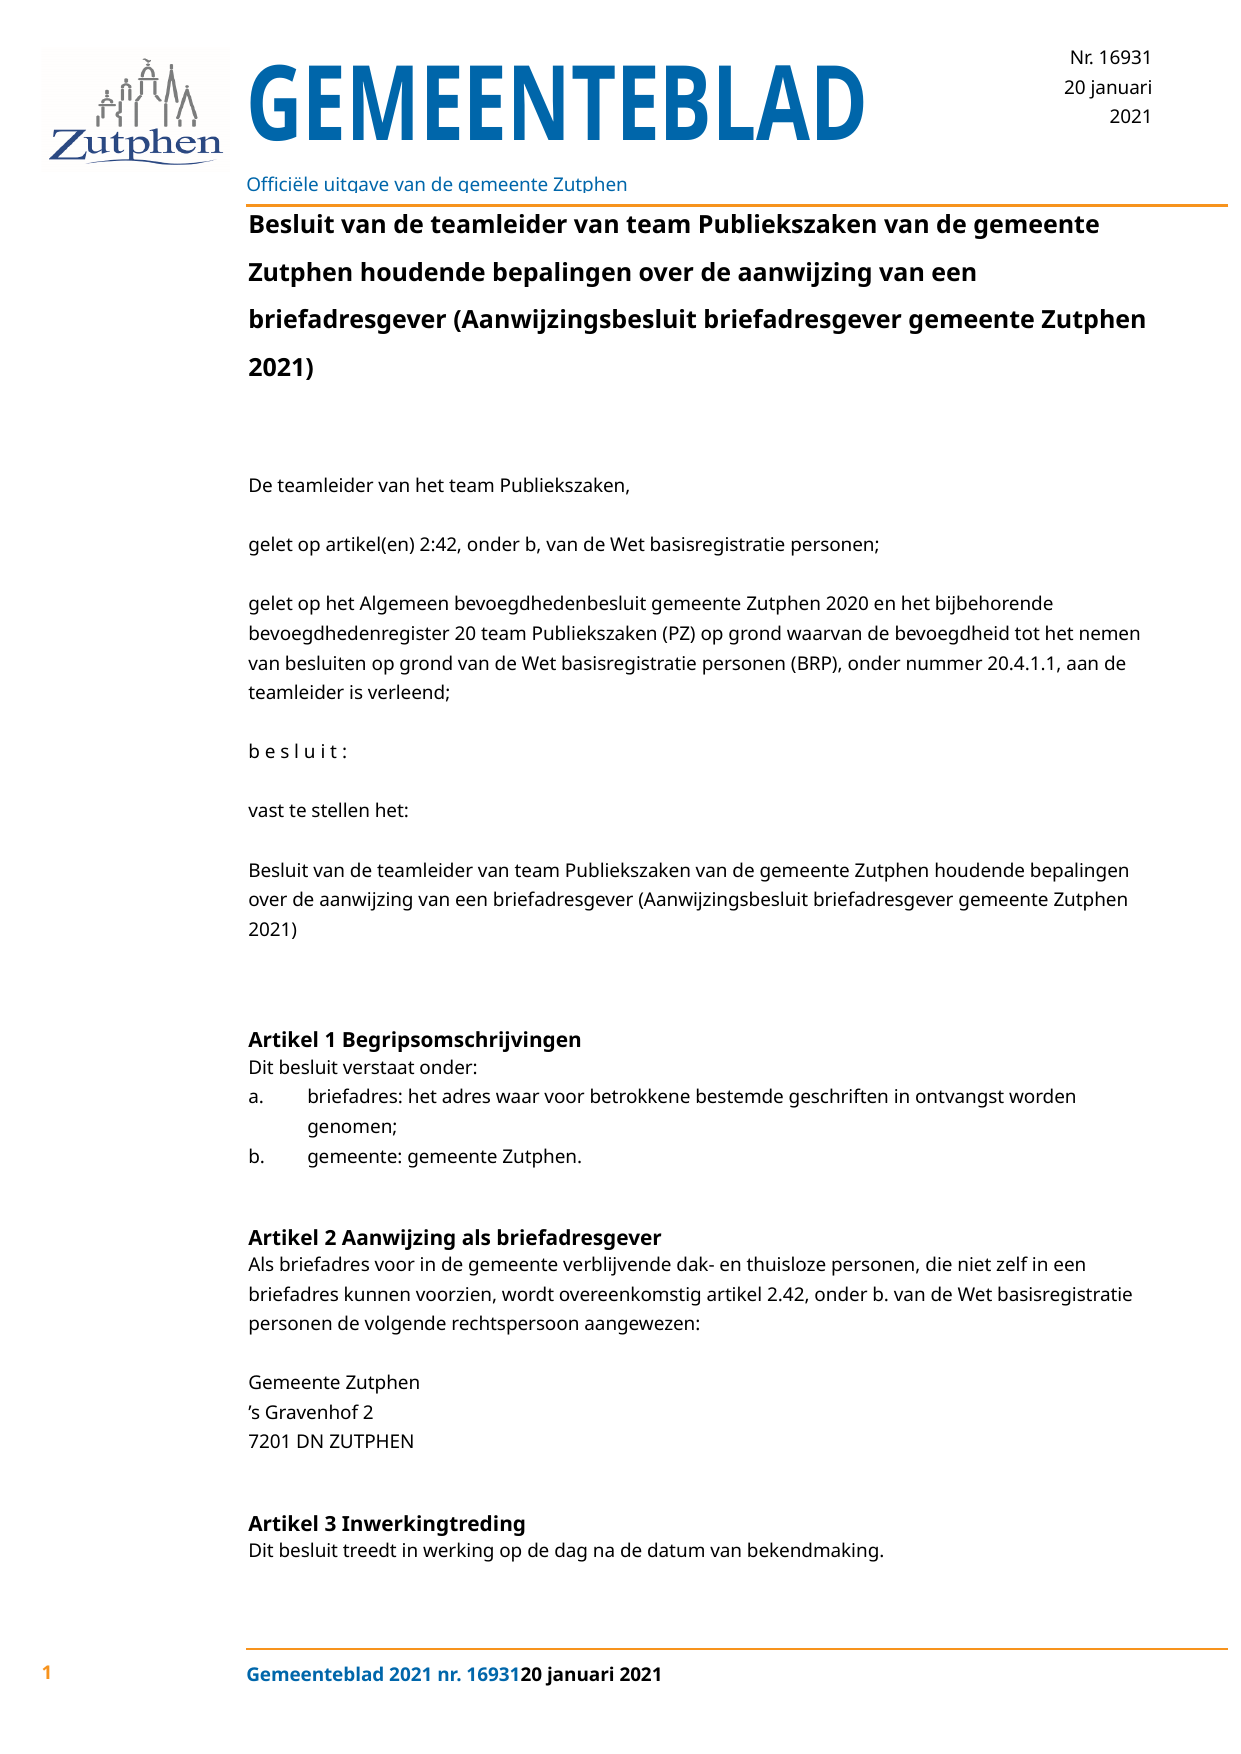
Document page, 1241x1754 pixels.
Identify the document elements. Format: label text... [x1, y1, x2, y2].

text gelet op artikel(en) 2:42, onder b, van de Wet basisregistratie personen; [248, 531, 1152, 557]
text Besluit van de teamleider van team Publiekszaken van de gemeente Zutphen houdende bepalingen over de aanwijzing van een briefadresgever (Aanwijzingsbesluit briefadresgever gemeente Zutphen 2021) [248, 207, 1152, 384]
text Artikel 2 Aanwijzing als briefadresgever [248, 1223, 1152, 1251]
text Gemeente Zutphen [248, 1369, 1152, 1395]
text Besluit van de teamleider van team Publiekszaken van de gemeente Zutphen houdende bepalingen over de aanwijzing van een briefadresgever (Aanwijzingsbesluit briefadresgever gemeente Zutphen 2021) [248, 857, 1152, 942]
picture [41, 47, 231, 172]
text De teamleider van het team Publiekszaken, [248, 472, 1152, 498]
text Artikel 1 Begripsomschrijvingen [248, 1026, 1152, 1054]
list briefadres: het adres waar voor betrokkene bestemde geschriften in ontvangst worden genomen; [248, 1084, 1152, 1139]
text Als briefadres voor in de gemeente verblijvende dak- en thuisloze personen, die niet zelf in een briefadres kunnen voorzien, wordt overeenkomstig artikel 2.42, onder b. van de Wet basisregistratie personen de volgende rechtspersoon aangewezen: [248, 1251, 1152, 1336]
text Dit besluit verstaat onder: [248, 1054, 1152, 1080]
list gemeente: gemeente Zutphen. [248, 1143, 1152, 1168]
text ’s Gravenhof 2 [248, 1399, 1152, 1425]
text Artikel 3 Inwerkingtreding [248, 1509, 1152, 1537]
text Dit besluit treedt in werking op de dag na de datum van bekendmaking. [248, 1537, 1152, 1563]
text vast te stellen het: [248, 798, 1152, 823]
text gelet op het Algemeen bevoegdhedenbesluit gemeente Zutphen 2020 en het bijbehorende bevoegdhedenregister 20 team Publiekszaken (PZ) op grond waarvan de bevoegdheid tot het nemen van besluiten op grond van de Wet basisregistratie personen (BRP), onder nummer 20.4.1.1, aan de teamleider is verleend; [248, 591, 1152, 705]
text b e s l u i t : [248, 738, 1152, 764]
text 7201 DN ZUTPHEN [248, 1429, 1152, 1454]
